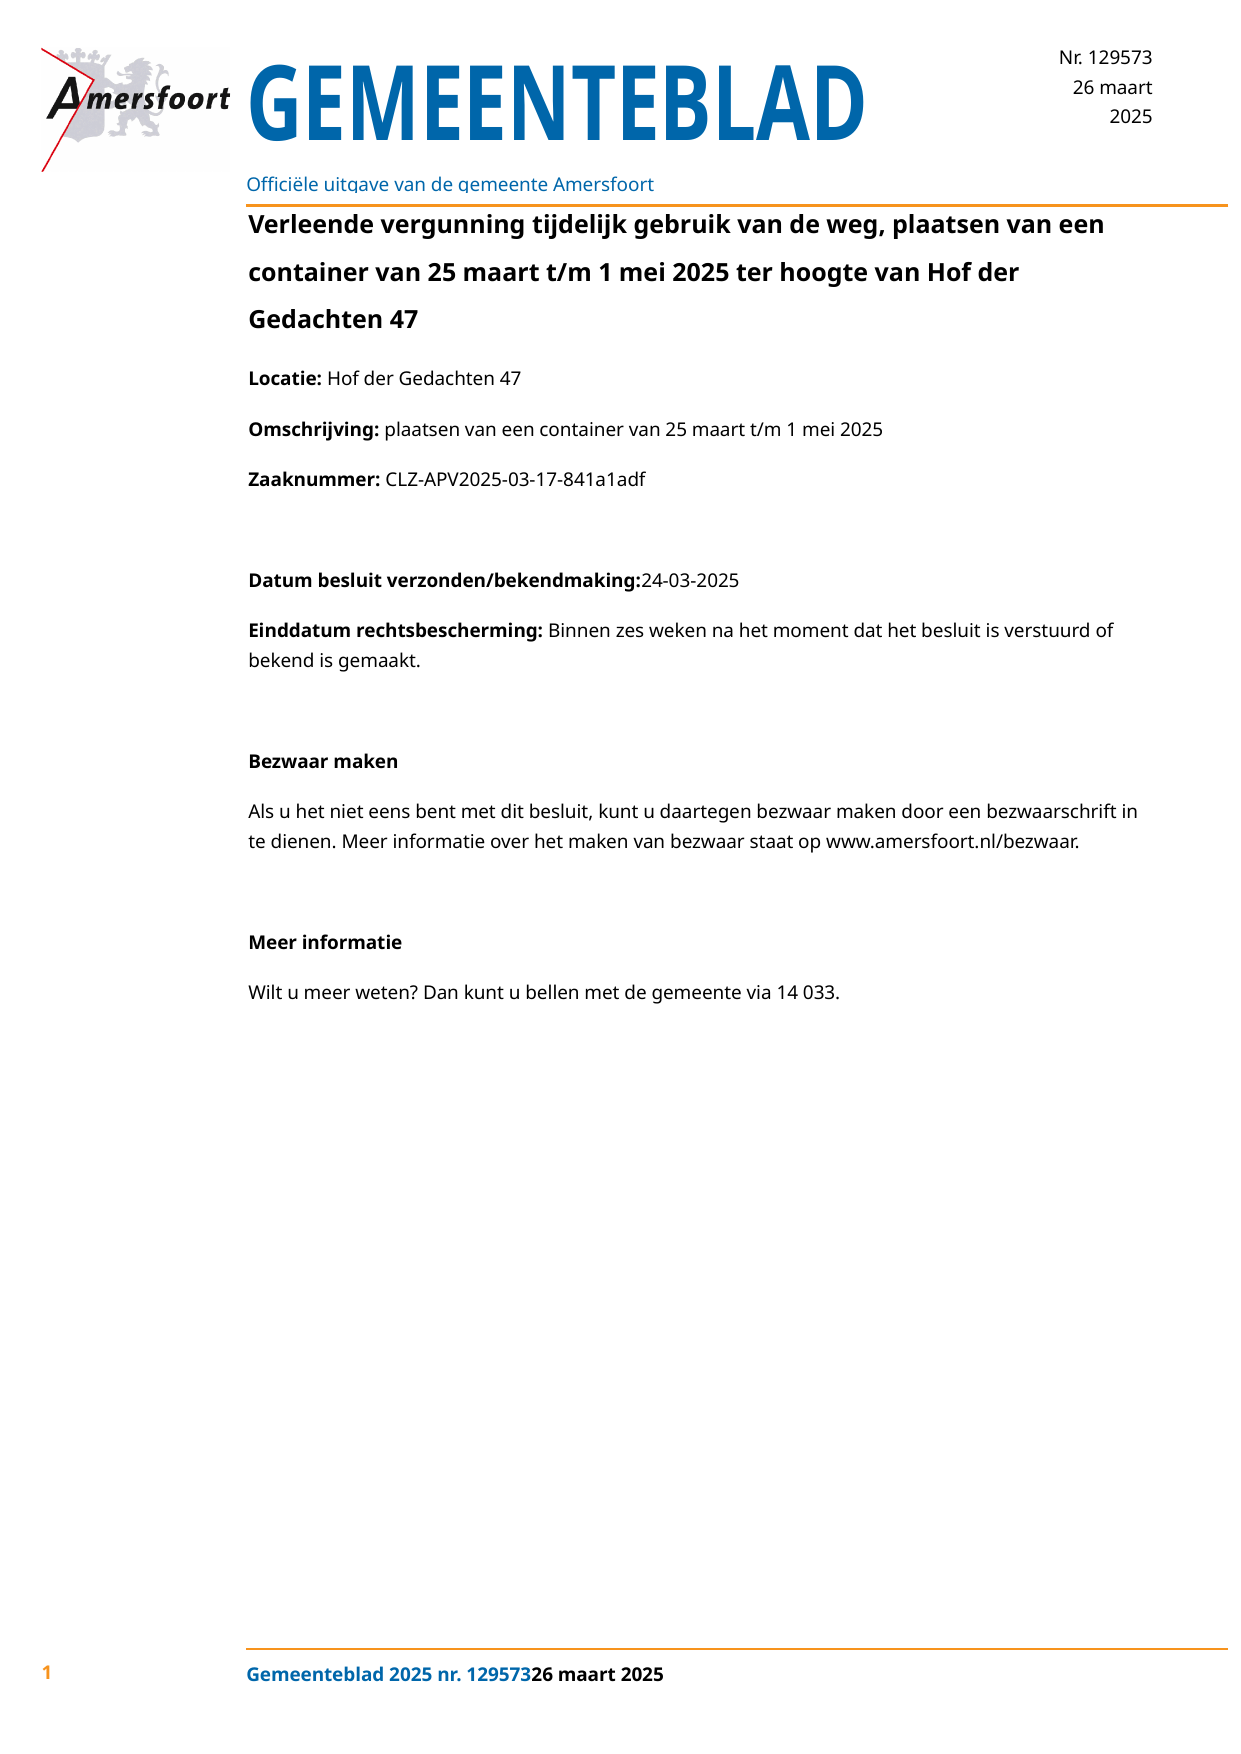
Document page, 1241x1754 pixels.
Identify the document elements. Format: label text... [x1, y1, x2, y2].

text Bezwaar maken [248, 748, 1152, 774]
text Einddatum rechtsbescherming: Binnen zes weken na het moment dat het besluit is verstuurd of bekend is gemaakt. [248, 618, 1152, 673]
text Als u het niet eens bent met dit besluit, kunt u daartegen bezwaar maken door een bezwaarschrift in te dienen. Meer informatie over het maken van bezwaar staat op www.amersfoort.nl/bezwaar. [248, 798, 1152, 854]
text Wilt u meer weten? Dan kunt u bellen met de gemeente via 14 033. [248, 979, 1152, 1005]
picture [41, 47, 231, 172]
text Datum besluit verzonden/bekendmaking:24-03-2025 [248, 567, 1152, 593]
text Zaaknummer: CLZ-APV2025-03-17-841a1adf [248, 466, 1152, 492]
text Locatie: Hof der Gedachten 47 [248, 366, 1152, 391]
text Omschrijving: plaatsen van een container van 25 maart t/m 1 mei 2025 [248, 416, 1152, 442]
text Meer informatie [248, 929, 1152, 954]
text Verleende vergunning tijdelijk gebruik van de weg, plaatsen van een container van 25 maart t/m 1 mei 2025 ter hoogte van Hof der Gedachten 47 [248, 207, 1152, 336]
